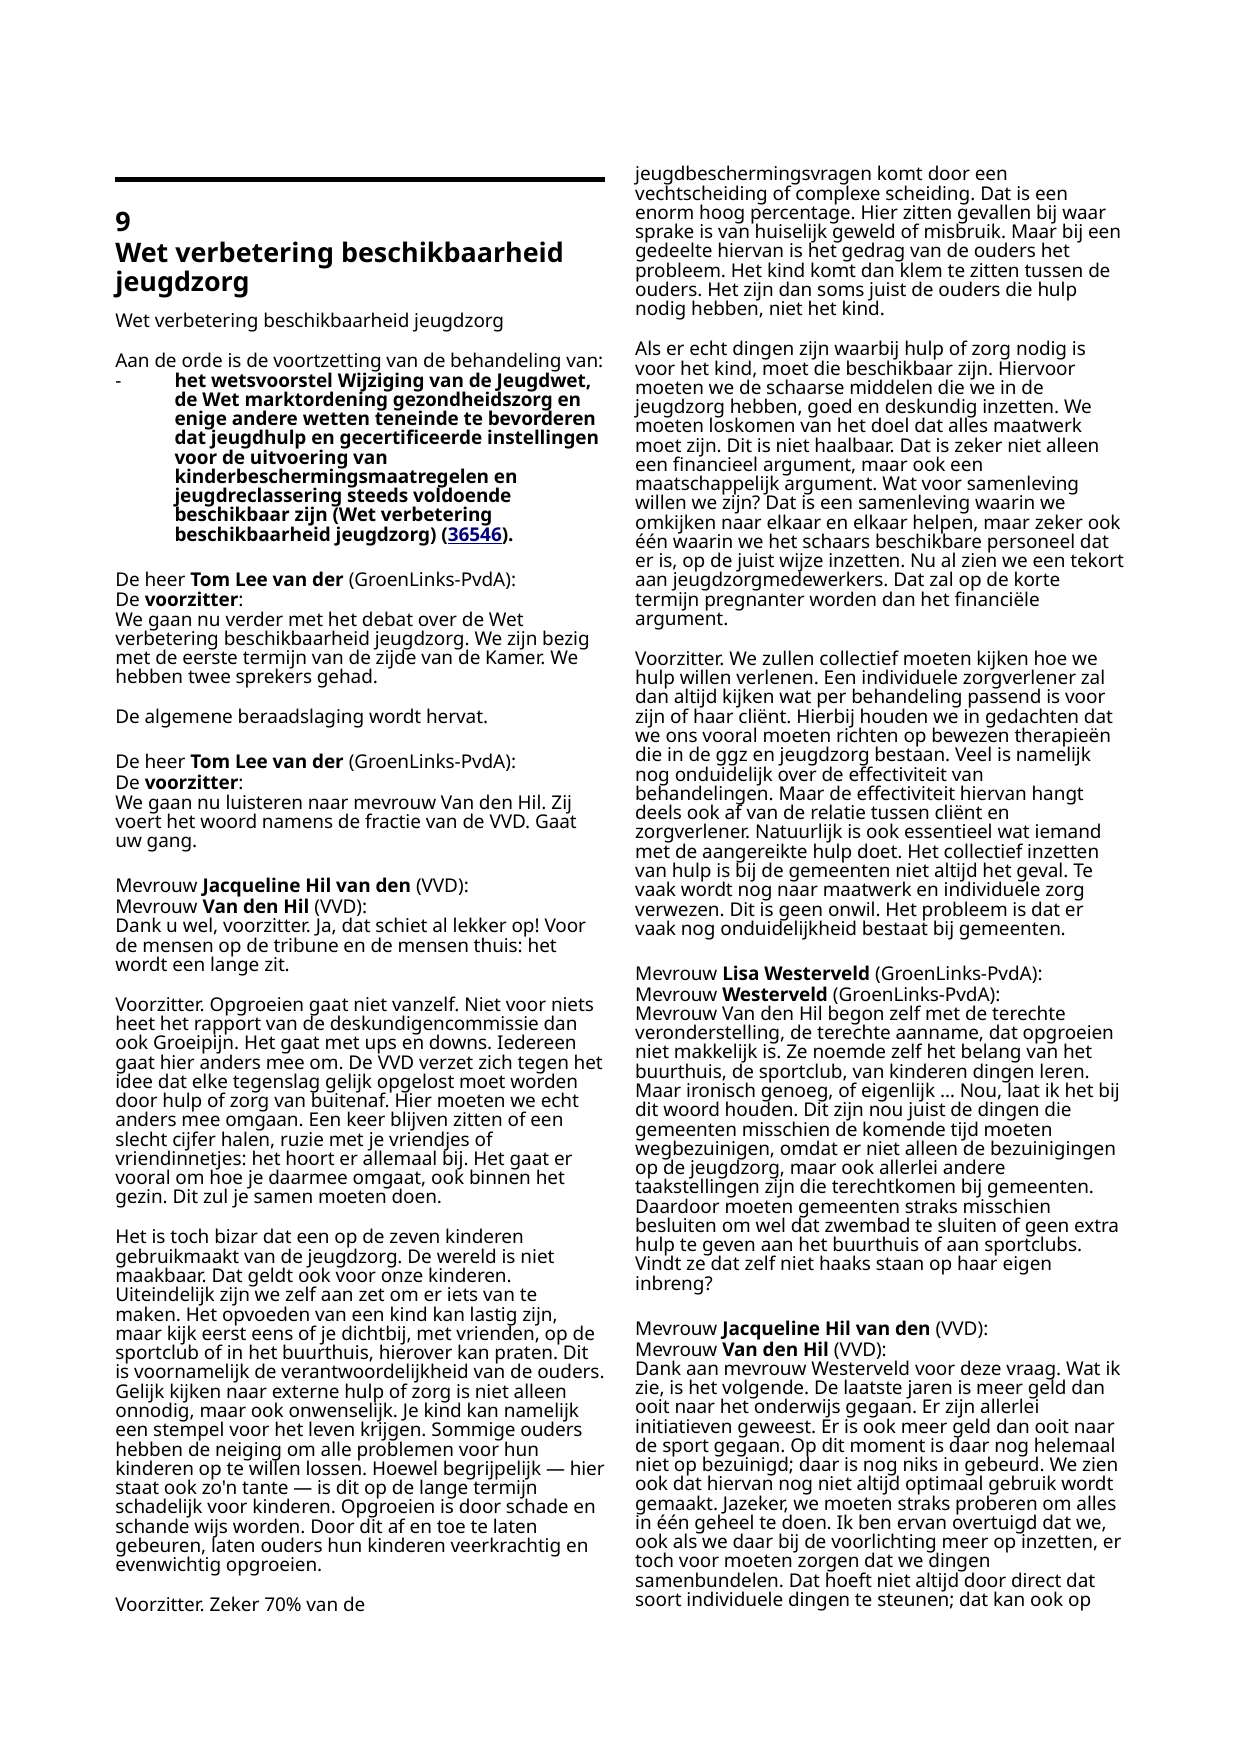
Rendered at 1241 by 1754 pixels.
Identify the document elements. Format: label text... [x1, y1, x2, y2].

text Wet verbetering beschikbaarheid jeugdzorg [115, 312, 605, 332]
text De heer Tom Lee van der (GroenLinks-PvdA): [115, 749, 605, 774]
text Voorzitter. We zullen collectief moeten kijken hoe we hulp willen verlenen. Een individuele zorgverlener zal dan altijd kijken wat per behandeling passend is voor zijn of haar cliënt. Hierbij houden we in gedachten dat we ons vooral moeten richten op bewezen therapieën die in de ggz en jeugdzorg bestaan. Veel is namelijk nog onduidelijk over de effectiviteit van behandelingen. Maar de effectiviteit hiervan hangt deels ook af van de relatie tussen cliënt en zorgverlener. Natuurlijk is ook essentieel wat iemand met de aangereikte hulp doet. Het collectief inzetten van hulp is bij de gemeenten niet altijd het geval. Te vaak wordt nog naar maatwerk en individuele zorg verwezen. Dit is geen onwil. Het probleem is dat er vaak nog onduidelijkheid bestaat bij gemeenten. [635, 650, 1125, 939]
text Dank aan mevrouw Westerveld voor deze vraag. Wat ik zie, is het volgende. De laatste jaren is meer geld dan ooit naar het onderwijs gegaan. Er zijn allerlei initiatieven geweest. Er is ook meer geld dan ooit naar de sport gegaan. Op dit moment is daar nog helemaal niet op bezuinigd; daar is nog niks in gebeurd. We zien ook dat hiervan nog niet altijd optimaal gebruik wordt gemaakt. Jazeker, we moeten straks proberen om alles in één geheel te doen. Ik ben ervan overtuigd dat we, ook als we daar bij de voorlichting meer op inzetten, er toch voor moeten zorgen dat we dingen samenbundelen. Dat hoeft niet altijd door direct dat soort individuele dingen te steunen; dat kan ook op [635, 1360, 1125, 1610]
list het wetsvoorstel Wijziging van de Jeugdwet, de Wet marktordening gezondheidszorg en enige andere wetten teneinde te bevorderen dat jeugdhulp en gecertificeerde instellingen voor de uitvoering van kinderbeschermingsmaatregelen en jeugdreclassering steeds voldoende beschikbaar zijn (Wet verbetering beschikbaarheid jeugdzorg) (36546). [115, 372, 605, 545]
text De heer Tom Lee van der (GroenLinks-PvdA): [115, 566, 605, 591]
text Als er echt dingen zijn waarbij hulp of zorg nodig is voor het kind, moet die beschikbaar zijn. Hiervoor moeten we de schaarse middelen die we in de jeugdzorg hebben, goed en deskundig inzetten. We moeten loskomen van het doel dat alles maatwerk moet zijn. Dit is niet haalbaar. Dat is zeker niet alleen een financieel argument, maar ook een maatschappelijk argument. Wat voor samenleving willen we zijn? Dat is een samenleving waarin we omkijken naar elkaar en elkaar helpen, maar zeker ook één waarin we het schaars beschikbare personeel dat er is, op de juist wijze inzetten. Nu al zien we een tekort aan jeugdzorgmedewerkers. Dat zal op de korte termijn pregnanter worden dan het financiële argument. [635, 340, 1125, 629]
text Mevrouw Jacqueline Hil van den (VVD): [635, 1315, 1125, 1341]
text Het is toch bizar dat een op de zeven kinderen gebruikmaakt van de jeugdzorg. De wereld is niet maakbaar. Dat geldt ook voor onze kinderen. Uiteindelijk zijn we zelf aan zet om er iets van te maken. Het opvoeden van een kind kan lastig zijn, maar kijk eerst eens of je dichtbij, met vrienden, op de sportclub of in het buurthuis, hierover kan praten. Dit is voornamelijk de verantwoordelijkheid van de ouders. Gelijk kijken naar externe hulp of zorg is niet alleen onnodig, maar ook onwenselijk. Je kind kan namelijk een stempel voor het leven krijgen. Sommige ouders hebben de neiging om alle problemen voor hun kinderen op te willen lossen. Hoewel begrijpelijk — hier staat ook zo'n tante — is dit op de lange termijn schadelijk voor kinderen. Opgroeien is door schade en schande wijs worden. Door dit af en toe te laten gebeuren, laten ouders hun kinderen veerkrachtig en evenwichtig opgroeien. [115, 1228, 605, 1575]
text Voorzitter. Zeker 70% van de [115, 1596, 605, 1615]
text 9 [115, 203, 605, 239]
text Mevrouw Van den Hil (VVD): [115, 898, 605, 917]
text jeugdbeschermingsvragen komt door een vechtscheiding of complexe scheiding. Dat is een enorm hoog percentage. Hier zitten gevallen bij waar sprake is van huiselijk geweld of misbruik. Maar bij een gedeelte hiervan is het gedrag van de ouders het probleem. Het kind komt dan klem te zitten tussen de ouders. Het zijn dan soms juist de ouders die hulp nodig hebben, niet het kind. [635, 165, 1125, 319]
text De voorzitter: [115, 591, 605, 611]
text Mevrouw Van den Hil begon zelf met de terechte veronderstelling, de terechte aanname, dat opgroeien niet makkelijk is. Ze noemde zelf het belang van het buurthuis, de sportclub, van kinderen dingen leren. Maar ironisch genoeg, of eigenlijk … Nou, laat ik het bij dit woord houden. Dit zijn nou juist de dingen die gemeenten misschien de komende tijd moeten wegbezuinigen, omdat er niet alleen de bezuinigingen op de jeugdzorg, maar ook allerlei andere taakstellingen zijn die terechtkomen bij gemeenten. Daardoor moeten gemeenten straks misschien besluiten om wel dat zwembad te sluiten of geen extra hulp te geven aan het buurthuis of aan sportclubs. Vindt ze dat zelf niet haaks staan op haar eigen inbreng? [635, 1005, 1125, 1294]
text We gaan nu luisteren naar mevrouw Van den Hil. Zij voert het woord namens de fractie van de VVD. Gaat uw gang. [115, 794, 605, 851]
text We gaan nu verder met het debat over de Wet verbetering beschikbaarheid jeugdzorg. We zijn bezig met de eerste termijn van de zijde van de Kamer. We hebben twee sprekers gehad. [115, 611, 605, 688]
text Mevrouw Westerveld (GroenLinks-PvdA): [635, 986, 1125, 1005]
text De voorzitter: [115, 774, 605, 794]
text Voorzitter. Opgroeien gaat niet vanzelf. Niet voor niets heet het rapport van de deskundigencommissie dan ook Groeipijn. Het gaat met ups en downs. Iedereen gaat hier anders mee om. De VVD verzet zich tegen het idee dat elke tegenslag gelijk opgelost moet worden door hulp of zorg van buitenaf. Hier moeten we echt anders mee omgaan. Een keer blijven zitten of een slecht cijfer halen, ruzie met je vriendjes of vriendinnetjes: het hoort er allemaal bij. Het gaat er vooral om hoe je daarmee omgaat, ook binnen het gezin. Dit zul je samen moeten doen. [115, 996, 605, 1208]
text Mevrouw Jacqueline Hil van den (VVD): [115, 872, 605, 898]
text Mevrouw Lisa Westerveld (GroenLinks-PvdA): [635, 960, 1125, 986]
text Aan de orde is de voortzetting van de behandeling van: [115, 352, 605, 372]
text De algemene beraadslaging wordt hervat. [115, 708, 605, 728]
text Dank u wel, voorzitter. Ja, dat schiet al lekker op! Voor de mensen op de tribune en de mensen thuis: het wordt een lange zit. [115, 917, 605, 975]
text Mevrouw Van den Hil (VVD): [635, 1341, 1125, 1360]
text Wet verbetering beschikbaarheid jeugdzorg [115, 239, 605, 312]
